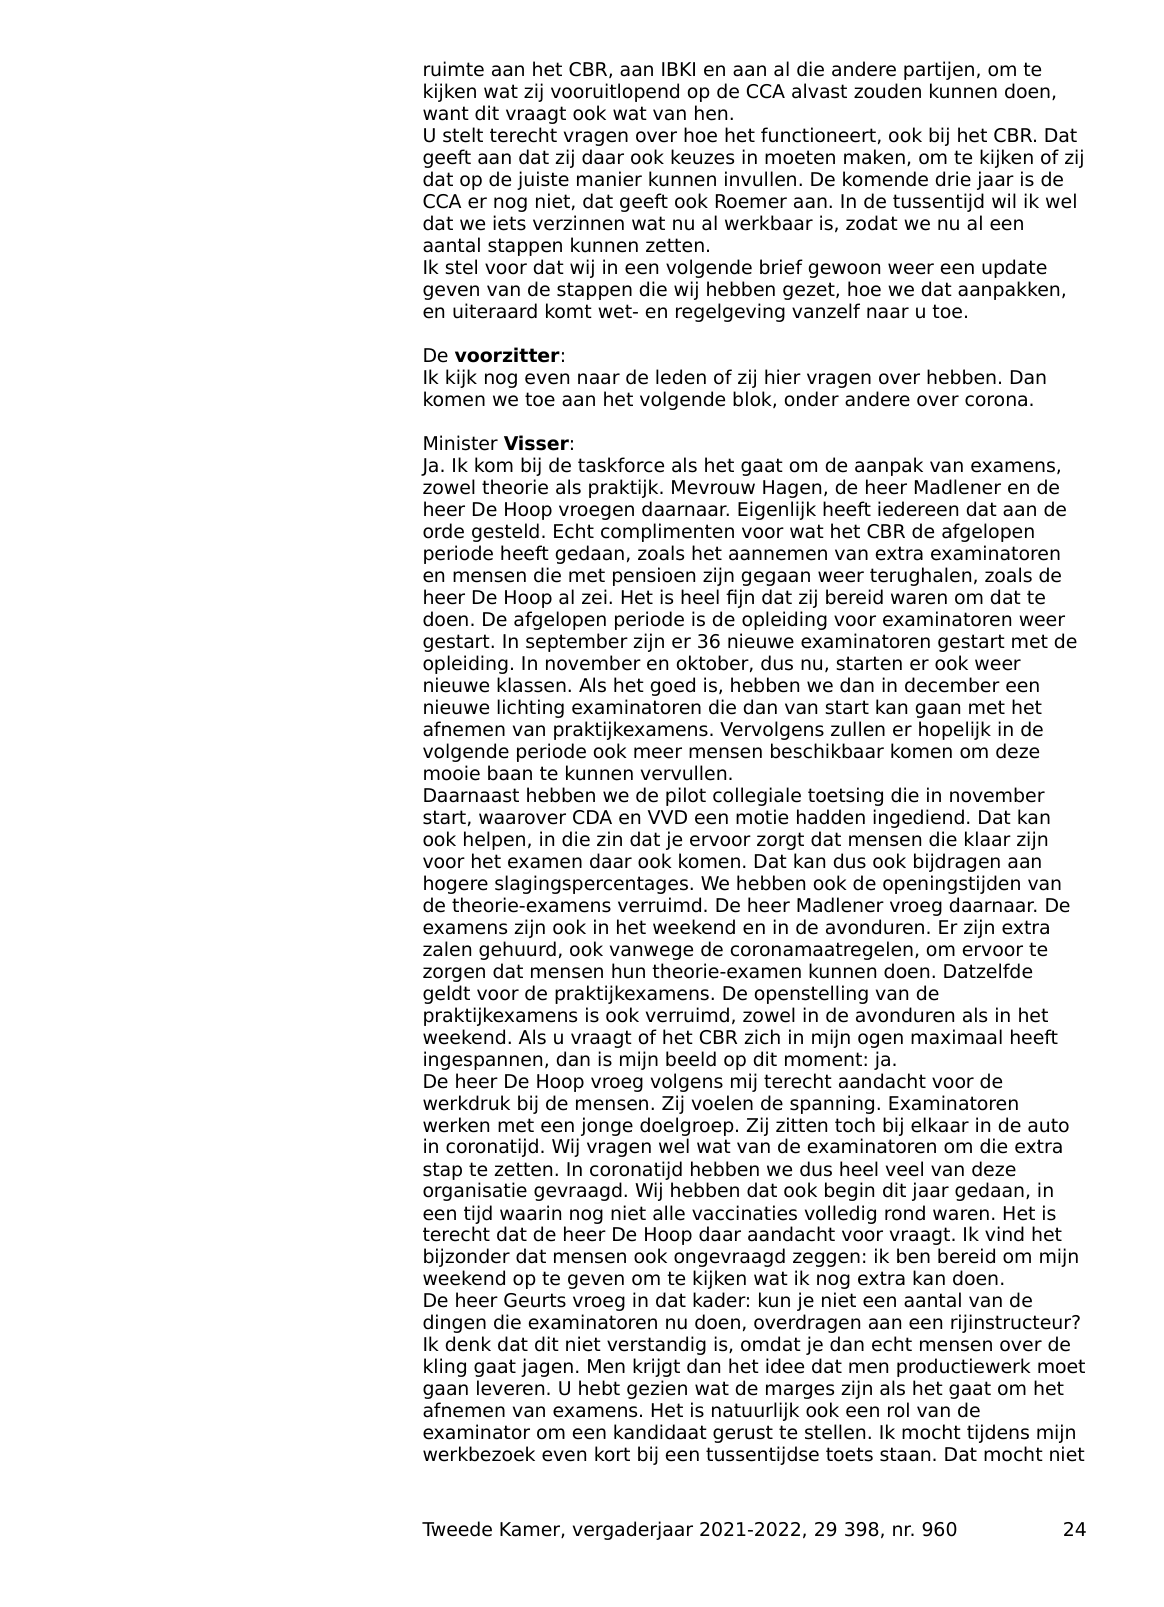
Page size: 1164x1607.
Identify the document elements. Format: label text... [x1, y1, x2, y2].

text Minister Visser: [422, 433, 1087, 455]
text U stelt terecht vragen over hoe het functioneert, ook bij het CBR. Dat geeft aan dat zij daar ook keuzes in moeten maken, om te kijken of zij dat op de juiste manier kunnen invullen. De komende drie jaar is de CCA er nog niet, dat geeft ook Roemer aan. In de tussentijd wil ik wel dat we iets verzinnen wat nu al werkbaar is, zodat we nu al een aantal stappen kunnen zetten. [422, 125, 1087, 257]
text ruimte aan het CBR, aan IBKI en aan al die andere partijen, om te kijken wat zij vooruitlopend op de CCA alvast zouden kunnen doen, want dit vraagt ook wat van hen. [422, 59, 1087, 125]
text Ik kijk nog even naar de leden of zij hier vragen over hebben. Dan komen we toe aan het volgende blok, onder andere over corona. [422, 367, 1087, 411]
text De heer De Hoop vroeg volgens mij terecht aandacht voor de werkdruk bij de mensen. Zij voelen de spanning. Examinatoren werken met een jonge doelgroep. Zij zitten toch bij elkaar in de auto in coronatijd. Wij vragen wel wat van de examinatoren om die extra stap te zetten. In coronatijd hebben we dus heel veel van deze organisatie gevraagd. Wij hebben dat ook begin dit jaar gedaan, in een tijd waarin nog niet alle vaccinaties volledig rond waren. Het is terecht dat de heer De Hoop daar aandacht voor vraagt. Ik vind het bijzonder dat mensen ook ongevraagd zeggen: ik ben bereid om mijn weekend op te geven om te kijken wat ik nog extra kan doen. [422, 1071, 1087, 1290]
text Ja. Ik kom bij de taskforce als het gaat om de aanpak van examens, zowel theorie als praktijk. Mevrouw Hagen, de heer Madlener en de heer De Hoop vroegen daarnaar. Eigenlijk heeft iedereen dat aan de orde gesteld. Echt complimenten voor wat het CBR de afgelopen periode heeft gedaan, zoals het aannemen van extra examinatoren en mensen die met pensioen zijn gegaan weer terughalen, zoals de heer De Hoop al zei. Het is heel fijn dat zij bereid waren om dat te doen. De afgelopen periode is de opleiding voor examinatoren weer gestart. In september zijn er 36 nieuwe examinatoren gestart met de opleiding. In november en oktober, dus nu, starten er ook weer nieuwe klassen. Als het goed is, hebben we dan in december een nieuwe lichting examinatoren die dan van start kan gaan met het afnemen van praktijkexamens. Vervolgens zullen er hopelijk in de volgende periode ook meer mensen beschikbaar komen om deze mooie baan te kunnen vervullen. [422, 455, 1087, 785]
text Daarnaast hebben we de pilot collegiale toetsing die in november start, waarover CDA en VVD een motie hadden ingediend. Dat kan ook helpen, in die zin dat je ervoor zorgt dat mensen die klaar zijn voor het examen daar ook komen. Dat kan dus ook bijdragen aan hogere slagingspercentages. We hebben ook de openingstijden van de theorie-examens verruimd. De heer Madlener vroeg daarnaar. De examens zijn ook in het weekend en in de avonduren. Er zijn extra zalen gehuurd, ook vanwege de coronamaatregelen, om ervoor te zorgen dat mensen hun theorie-examen kunnen doen. Datzelfde geldt voor de praktijkexamens. De openstelling van de praktijkexamens is ook verruimd, zowel in de avonduren als in het weekend. Als u vraagt of het CBR zich in mijn ogen maximaal heeft ingespannen, dan is mijn beeld op dit moment: ja. [422, 785, 1087, 1071]
text Ik stel voor dat wij in een volgende brief gewoon weer een update geven van de stappen die wij hebben gezet, hoe we dat aanpakken, en uiteraard komt wet- en regelgeving vanzelf naar u toe. [422, 257, 1087, 323]
text De heer Geurts vroeg in dat kader: kun je niet een aantal van de dingen die examinatoren nu doen, overdragen aan een rijinstructeur? Ik denk dat dit niet verstandig is, omdat je dan echt mensen over de kling gaat jagen. Men krijgt dan het idee dat men productiewerk moet gaan leveren. U hebt gezien wat de marges zijn als het gaat om het afnemen van examens. Het is natuurlijk ook een rol van de examinator om een kandidaat gerust te stellen. Ik mocht tijdens mijn werkbezoek even kort bij een tussentijdse toets staan. Dat mocht niet [422, 1290, 1087, 1466]
text De voorzitter: [422, 345, 1087, 367]
